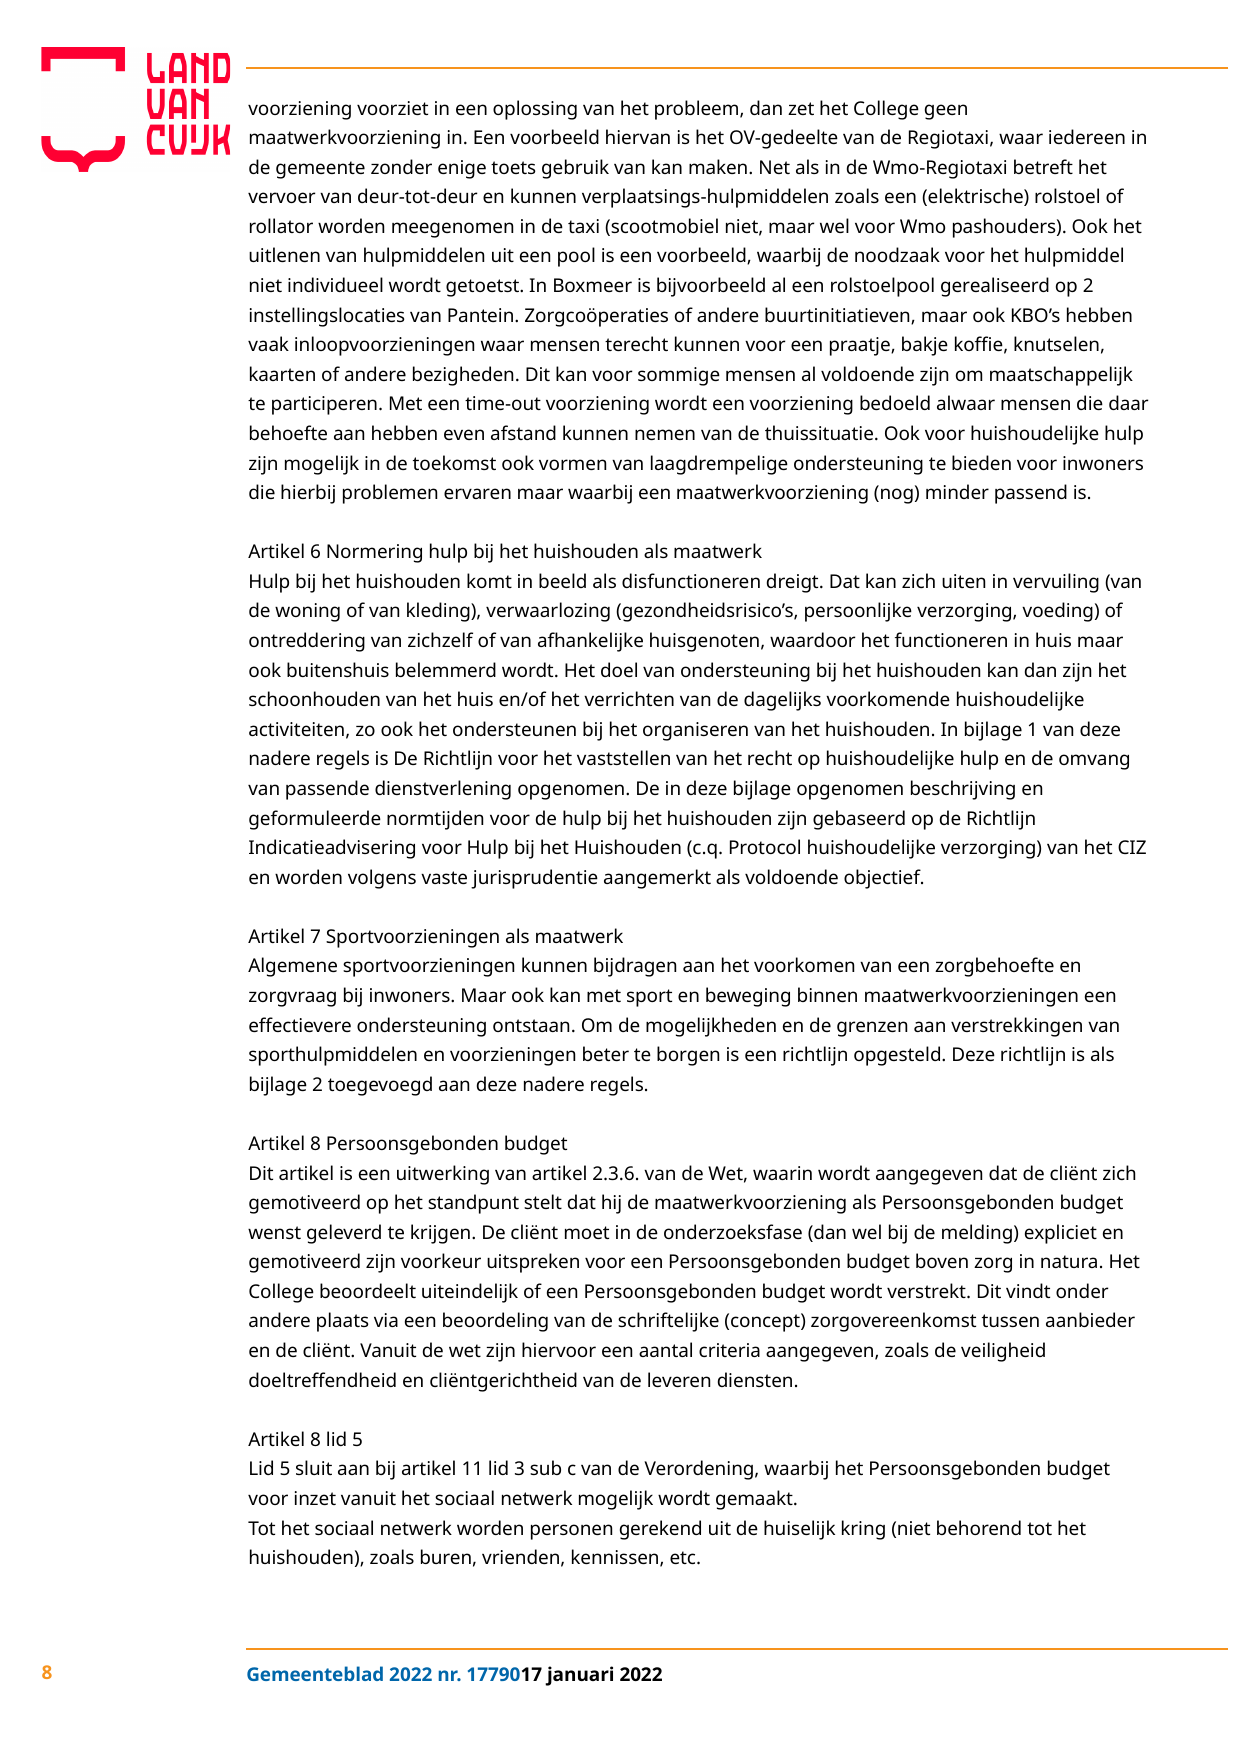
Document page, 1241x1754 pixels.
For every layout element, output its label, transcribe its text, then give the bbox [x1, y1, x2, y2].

text Artikel 6 Normering hulp bij het huishouden als maatwerk [248, 538, 1152, 564]
text Artikel 8 Persoonsgebonden budget [248, 1130, 1152, 1156]
text voorziening voorziet in een oplossing van het probleem, dan zet het College geen maatwerkvoorziening in. Een voorbeeld hiervan is het OV-gedeelte van de Regiotaxi, waar iedereen in de gemeente zonder enige toets gebruik van kan maken. Net als in de Wmo-Regiotaxi betreft het vervoer van deur-tot-deur en kunnen verplaatsings-hulpmiddelen zoals een (elektrische) rolstoel of rollator worden meegenomen in de taxi (scootmobiel niet, maar wel voor Wmo pashouders). Ook het uitlenen van hulpmiddelen uit een pool is een voorbeeld, waarbij de noodzaak voor het hulpmiddel niet individueel wordt getoetst. In Boxmeer is bijvoorbeeld al een rolstoelpool gerealiseerd op 2 instellingslocaties van Pantein. Zorgcoöperaties of andere buurtinitiatieven, maar ook KBO’s hebben vaak inloopvoorzieningen waar mensen terecht kunnen voor een praatje, bakje koffie, knutselen, kaarten of andere bezigheden. Dit kan voor sommige mensen al voldoende zijn om maatschappelijk te participeren. Met een time-out voorziening wordt een voorziening bedoeld alwaar mensen die daar behoefte aan hebben even afstand kunnen nemen van de thuissituatie. Ook voor huishoudelijke hulp zijn mogelijk in de toekomst ook vormen van laagdrempelige ondersteuning te bieden voor inwoners die hierbij problemen ervaren maar waarbij een maatwerkvoorziening (nog) minder passend is. [248, 95, 1152, 505]
text Hulp bij het huishouden komt in beeld als disfunctioneren dreigt. Dat kan zich uiten in vervuiling (van de woning of van kleding), verwaarlozing (gezondheidsrisico’s, persoonlijke verzorging, voeding) of ontreddering van zichzelf of van afhankelijke huisgenoten, waardoor het functioneren in huis maar ook buitenshuis belemmerd wordt. Het doel van ondersteuning bij het huishouden kan dan zijn het schoonhouden van het huis en/of het verrichten van de dagelijks voorkomende huishoudelijke activiteiten, zo ook het ondersteunen bij het organiseren van het huishouden. In bijlage 1 van deze nadere regels is De Richtlijn voor het vaststellen van het recht op huishoudelijke hulp en de omvang van passende dienstverlening opgenomen. De in deze bijlage opgenomen beschrijving en geformuleerde normtijden voor de hulp bij het huishouden zijn gebaseerd op de Richtlijn Indicatieadvisering voor Hulp bij het Huishouden (c.q. Protocol huishoudelijke verzorging) van het CIZ en worden volgens vaste jurisprudentie aangemerkt als voldoende objectief. [248, 568, 1152, 890]
text Dit artikel is een uitwerking van artikel 2.3.6. van de Wet, waarin wordt aangegeven dat de cliënt zich gemotiveerd op het standpunt stelt dat hij de maatwerkvoorziening als Persoonsgebonden budget wenst geleverd te krijgen. De cliënt moet in de onderzoeksfase (dan wel bij de melding) expliciet en gemotiveerd zijn voorkeur uitspreken voor een Persoonsgebonden budget boven zorg in natura. Het College beoordeelt uiteindelijk of een Persoonsgebonden budget wordt verstrekt. Dit vindt onder andere plaats via een beoordeling van de schriftelijke (concept) zorgovereenkomst tussen aanbieder en de cliënt. Vanuit de wet zijn hiervoor een aantal criteria aangegeven, zoals de veiligheid doeltreffendheid en cliëntgerichtheid van de leveren diensten. [248, 1160, 1152, 1393]
text Lid 5 sluit aan bij artikel 11 lid 3 sub c van de Verordening, waarbij het Persoonsgebonden budget voor inzet vanuit het sociaal netwerk mogelijk wordt gemaakt. [248, 1456, 1152, 1511]
text Tot het sociaal netwerk worden personen gerekend uit de huiselijk kring (niet behorend tot het huishouden), zoals buren, vrienden, kennissen, etc. [248, 1515, 1152, 1570]
text Artikel 7 Sportvoorzieningen als maatwerk [248, 923, 1152, 949]
picture [41, 47, 231, 172]
text Algemene sportvoorzieningen kunnen bijdragen aan het voorkomen van een zorgbehoefte en zorgvraag bij inwoners. Maar ook kan met sport en beweging binnen maatwerkvoorzieningen een effectievere ondersteuning ontstaan. Om de mogelijkheden en de grenzen aan verstrekkingen van sporthulpmiddelen en voorzieningen beter te borgen is een richtlijn opgesteld. Deze richtlijn is als bijlage 2 toegevoegd aan deze nadere regels. [248, 953, 1152, 1097]
text Artikel 8 lid 5 [248, 1426, 1152, 1452]
